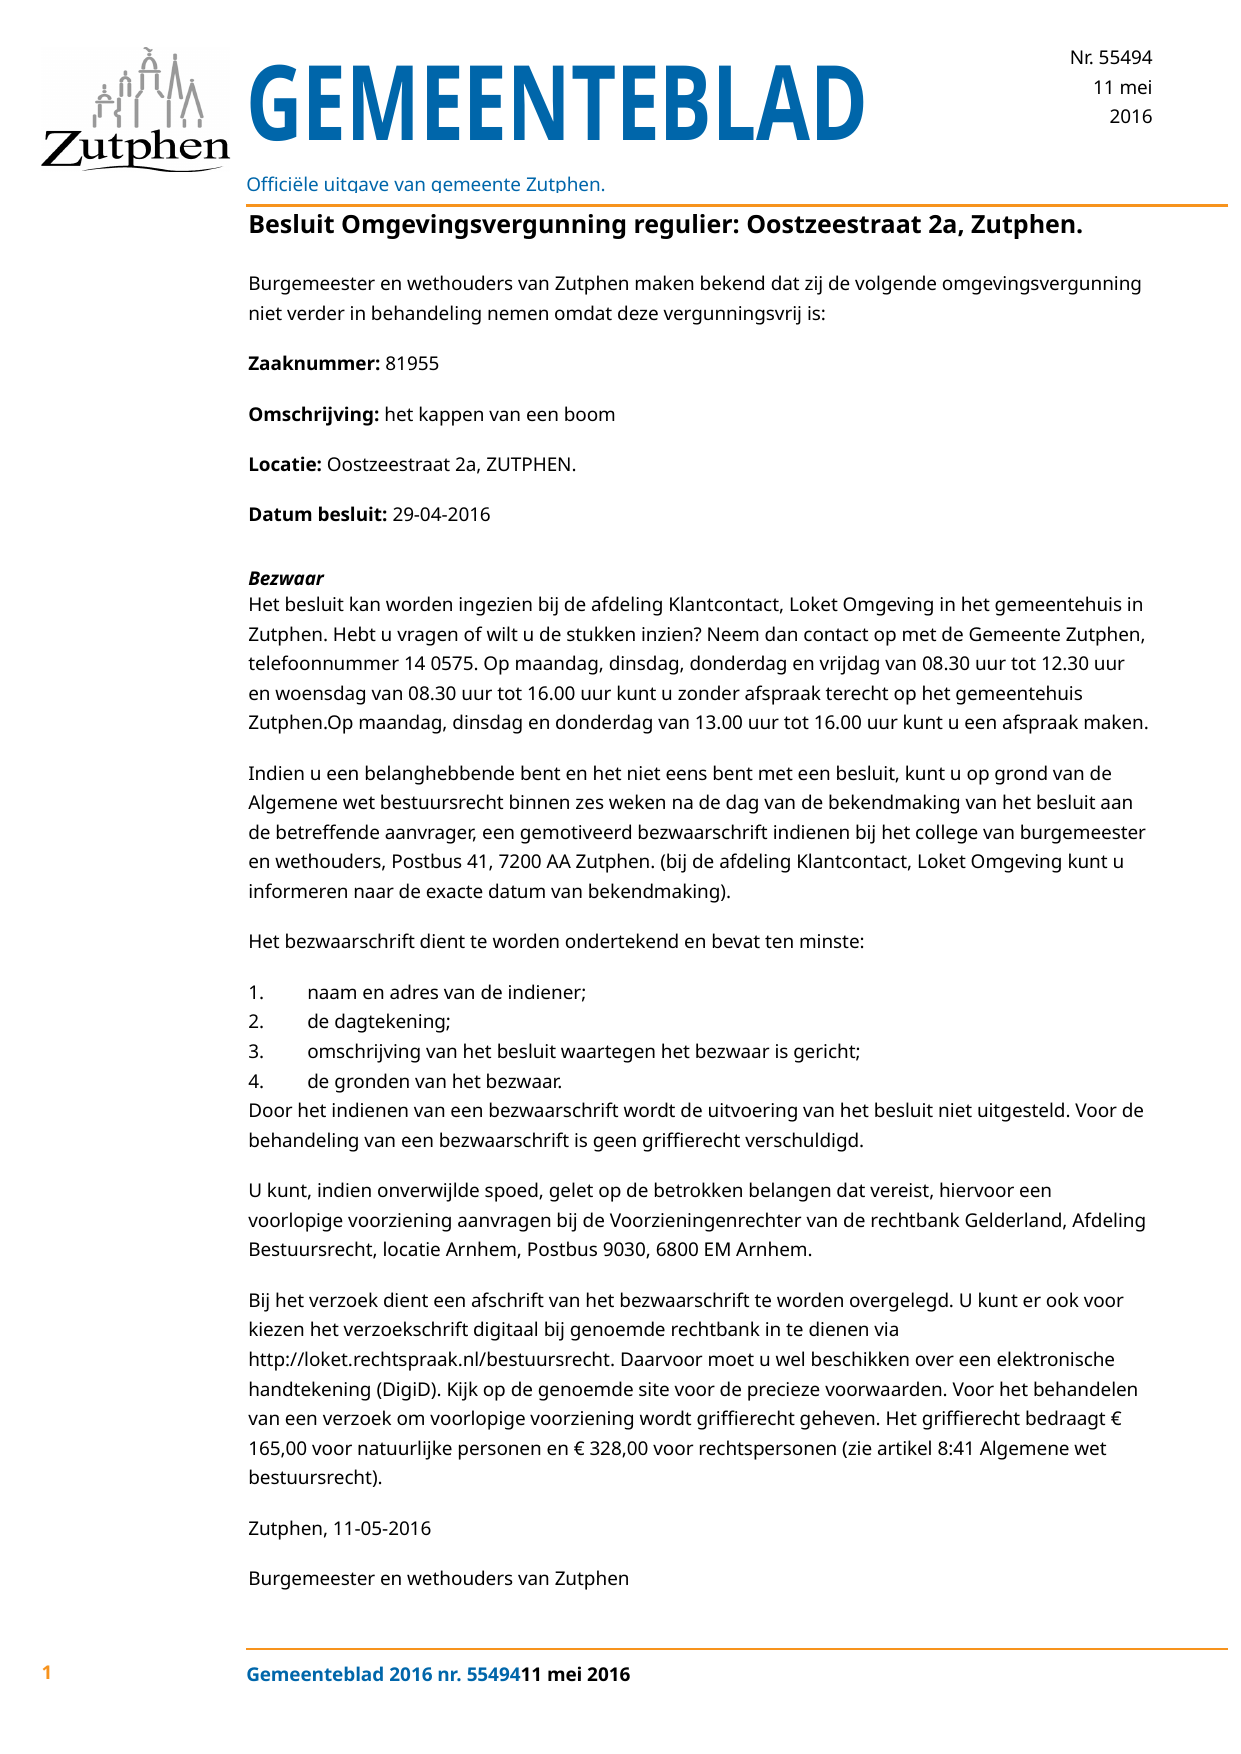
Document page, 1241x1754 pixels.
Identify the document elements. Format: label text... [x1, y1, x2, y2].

text Het bezwaarschrift dient te worden ondertekend en bevat ten minste: [248, 929, 1152, 954]
text Indien u een belanghebbende bent en het niet eens bent met een besluit, kunt u op grond van de Algemene wet bestuursrecht binnen zes weken na de dag van de bekendmaking van het besluit aan de betreffende aanvrager, een gemotiveerd bezwaarschrift indienen bij het college van burgemeester en wethouders, Postbus 41, 7200 AA Zutphen. (bij de afdeling Klantcontact, Loket Omgeving kunt u informeren naar de exacte datum van bekendmaking). [248, 760, 1152, 904]
list omschrijving van het besluit waartegen het bezwaar is gericht; [248, 1038, 1152, 1064]
text U kunt, indien onverwijlde spoed, gelet op de betrokken belangen dat vereist, hiervoor een voorlopige voorziening aanvragen bij de Voorzieningenrechter van de rechtbank Gelderland, Afdeling Bestuursrecht, locatie Arnhem, Postbus 9030, 6800 EM Arnhem. [248, 1177, 1152, 1262]
list naam en adres van de indiener; [248, 979, 1152, 1005]
text Locatie: Oostzeestraat 2a, ZUTPHEN. [248, 451, 1152, 477]
list de gronden van het bezwaar. [248, 1068, 1152, 1094]
picture [41, 47, 231, 172]
text Het besluit kan worden ingezien bij de afdeling Klantcontact, Loket Omgeving in het gemeentehuis in Zutphen. Hebt u vragen of wilt u de stukken inzien? Neem dan contact op met de Gemeente Zutphen, telefoonnummer 14 0575. Op maandag, dinsdag, donderdag en vrijdag van 08.30 uur tot 12.30 uur en woensdag van 08.30 uur tot 16.00 uur kunt u zonder afspraak terecht op het gemeentehuis Zutphen.Op maandag, dinsdag en donderdag van 13.00 uur tot 16.00 uur kunt u een afspraak maken. [248, 591, 1152, 735]
text Bij het verzoek dient een afschrift van het bezwaarschrift te worden overgelegd. U kunt er ook voor kiezen het verzoekschrift digitaal bij genoemde rechtbank in te dienen via http://loket.rechtspraak.nl/bestuursrecht. Daarvoor moet u wel beschikken over een elektronische handtekening (DigiD). Kijk op de genoemde site voor de precieze voorwaarden. Voor het behandelen van een verzoek om voorlopige voorziening wordt griffierecht geheven. Het griffierecht bedraagt € 165,00 voor natuurlijke personen en € 328,00 voor rechtspersonen (zie artikel 8:41 Algemene wet bestuursrecht). [248, 1287, 1152, 1490]
text Datum besluit: 29-04-2016 [248, 502, 1152, 527]
text Door het indienen van een bezwaarschrift wordt de uitvoering van het besluit niet uitgesteld. Voor de behandeling van een bezwaarschrift is geen griffierecht verschuldigd. [248, 1097, 1152, 1153]
list de dagtekening; [248, 1009, 1152, 1034]
text Bezwaar [248, 566, 1152, 591]
text Burgemeester en wethouders van Zutphen [248, 1565, 1152, 1591]
text Burgemeester en wethouders van Zutphen maken bekend dat zij de volgende omgevingsvergunning niet verder in behandeling nemen omdat deze vergunningsvrij is: [248, 270, 1152, 326]
text Besluit Omgevingsvergunning regulier: Oostzeestraat 2a, Zutphen. [248, 207, 1152, 241]
text Zutphen, 11-05-2016 [248, 1515, 1152, 1541]
text Omschrijving: het kappen van een boom [248, 401, 1152, 426]
text Zaaknummer: 81955 [248, 350, 1152, 376]
